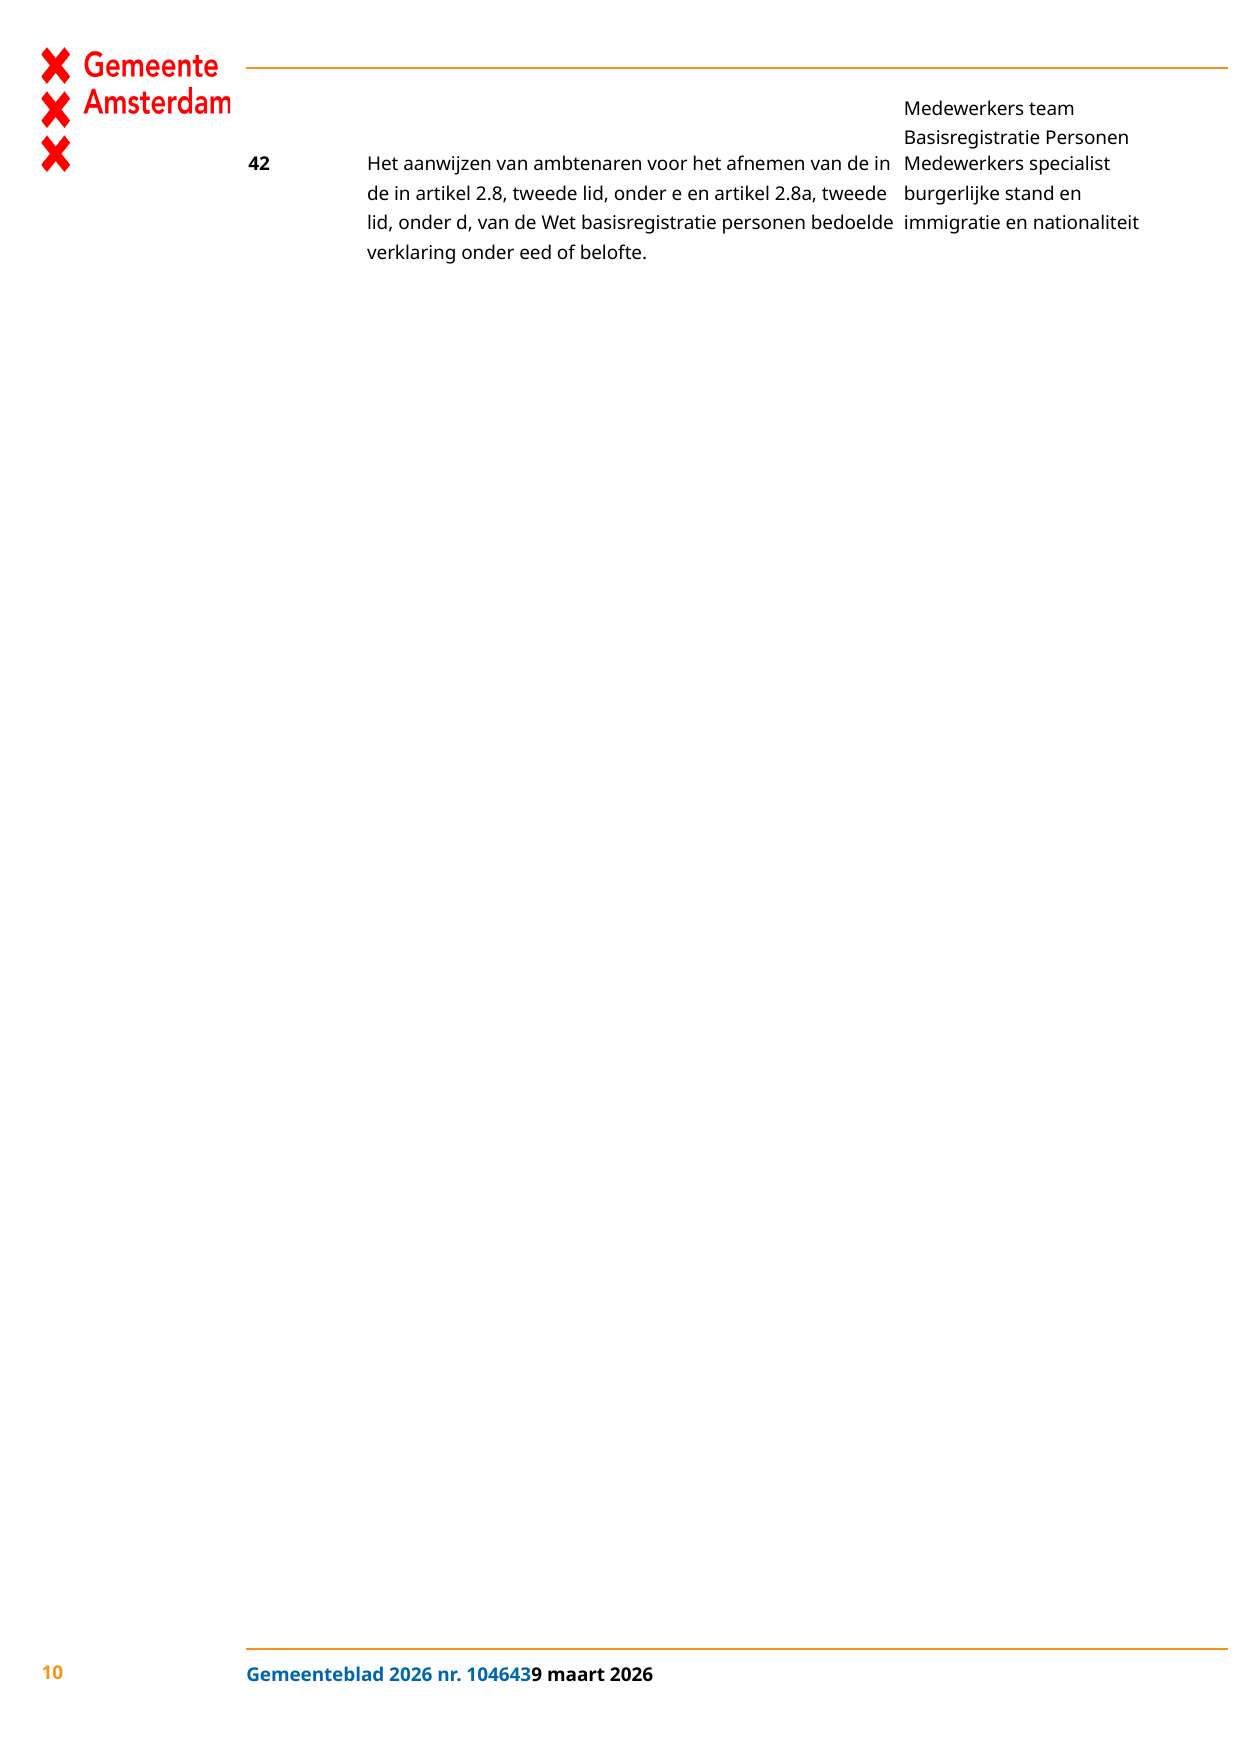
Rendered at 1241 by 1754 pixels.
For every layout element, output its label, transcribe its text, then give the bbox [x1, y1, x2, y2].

table_cell [367, 95, 904, 150]
table_cell [248, 95, 367, 150]
table_cell Medewerkers specialist burgerlijke stand en immigratie en nationaliteit [904, 150, 1152, 264]
table_cell Het aanwijzen van ambtenaren voor het afnemen van de in de in artikel 2.8, tweede lid, onder e en artikel 2.8a, tweede lid, onder d, van de Wet basisregistratie personen bedoelde verklaring onder eed of belofte. [367, 150, 904, 264]
picture [41, 47, 231, 172]
table_cell Medewerkers team Basisregistratie Personen [904, 95, 1152, 150]
table_cell 42 [248, 150, 367, 264]
